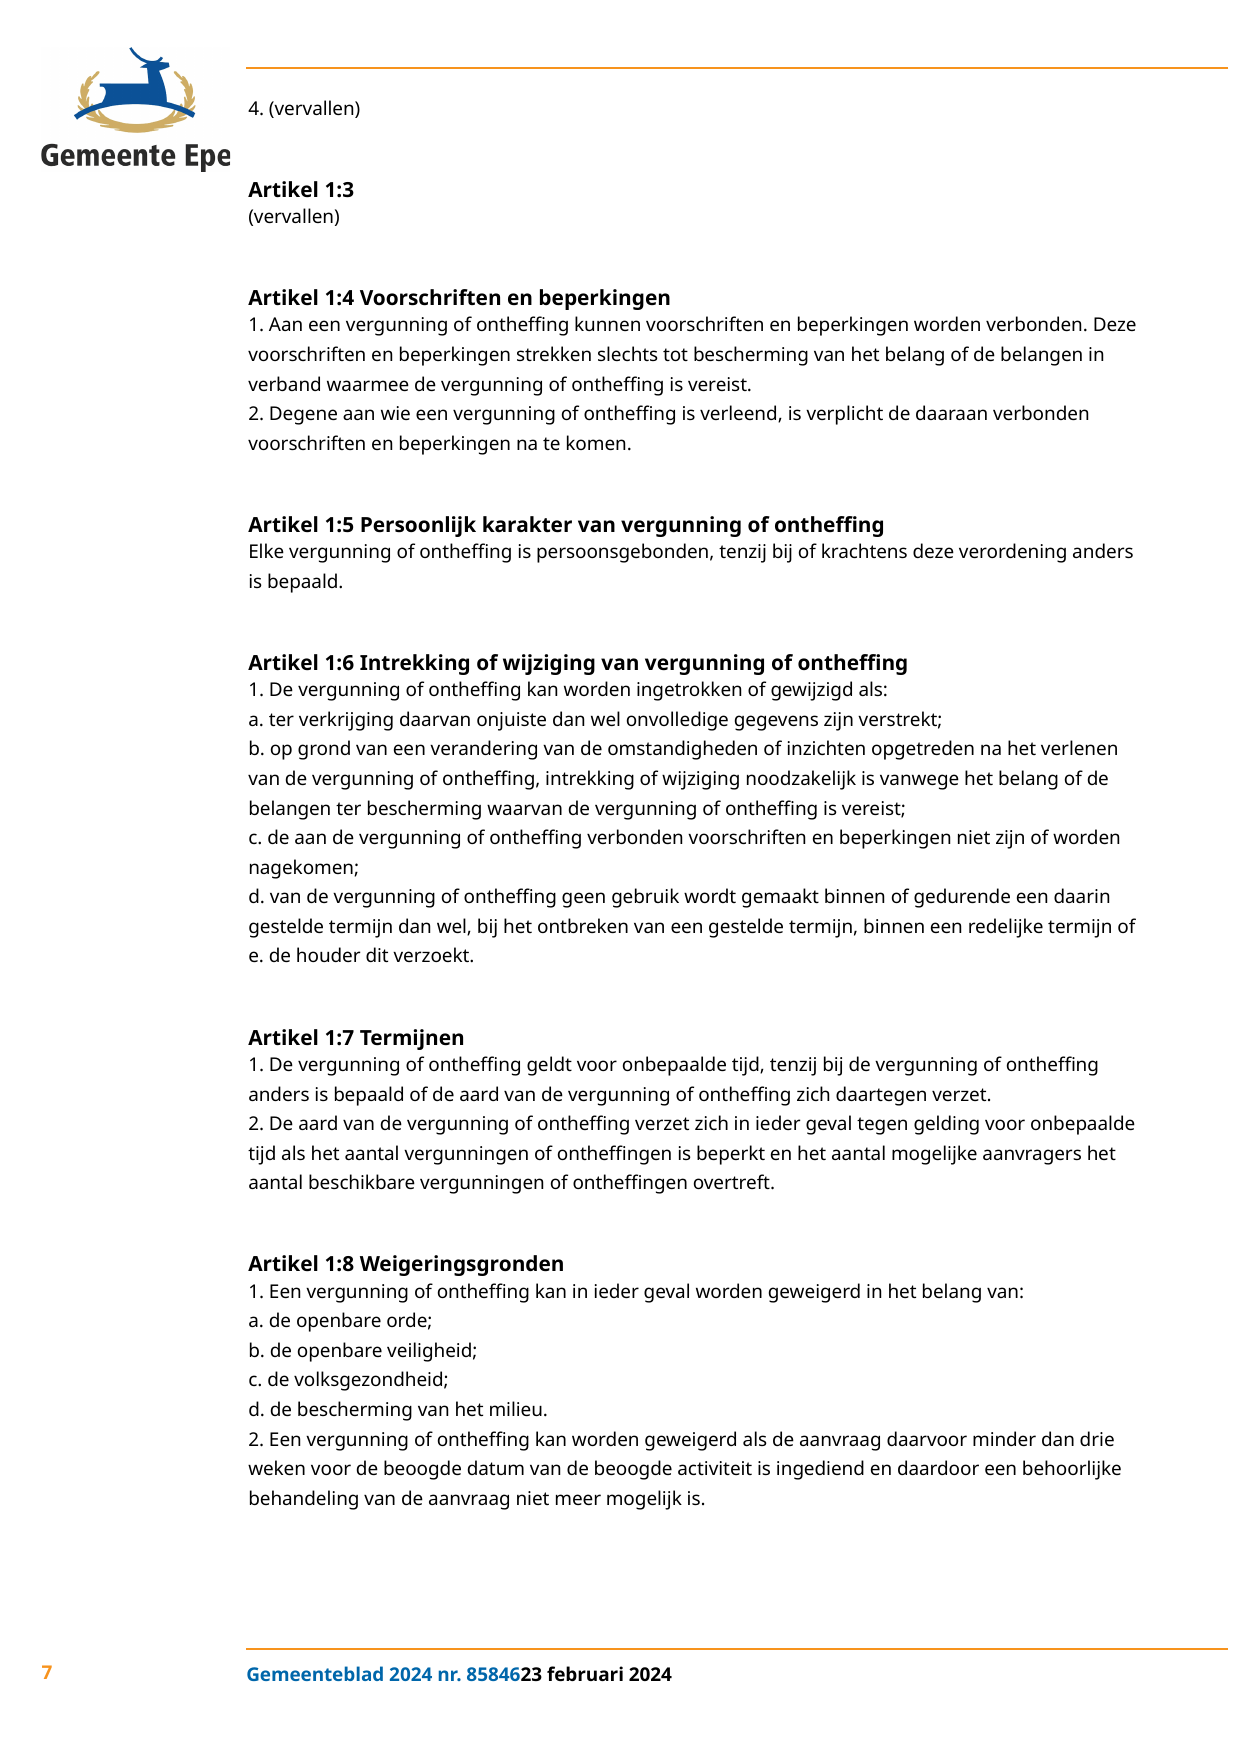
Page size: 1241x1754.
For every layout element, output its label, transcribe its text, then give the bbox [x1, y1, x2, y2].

text d. van de vergunning of ontheffing geen gebruik wordt gemaakt binnen of gedurende een daarin gestelde termijn dan wel, bij het ontbreken van een gestelde termijn, binnen een redelijke termijn of [248, 883, 1152, 939]
text (vervallen) [248, 203, 1152, 229]
text Artikel 1:5 Persoonlijk karakter van vergunning of ontheffing [248, 510, 1152, 538]
text Artikel 1:6 Intrekking of wijziging van vergunning of ontheffing [248, 648, 1152, 676]
picture [41, 47, 231, 172]
text b. de openbare veiligheid; [248, 1337, 1152, 1363]
text 1. De vergunning of ontheffing geldt voor onbepaalde tijd, tenzij bij de vergunning of ontheffing anders is bepaald of de aard van de vergunning of ontheffing zich daartegen verzet. [248, 1051, 1152, 1106]
text Artikel 1:4 Voorschriften en beperkingen [248, 283, 1152, 312]
text 2. Een vergunning of ontheffing kan worden geweigerd als de aanvraag daarvoor minder dan drie weken voor de beoogde datum van de beoogde activiteit is ingediend en daardoor een behoorlijke behandeling van de aanvraag niet meer mogelijk is. [248, 1426, 1152, 1511]
text a. ter verkrijging daarvan onjuiste dan wel onvolledige gegevens zijn verstrekt; [248, 706, 1152, 732]
text b. op grond van een verandering van de omstandigheden of inzichten opgetreden na het verlenen van de vergunning of ontheffing, intrekking of wijziging noodzakelijk is vanwege het belang of de belangen ter bescherming waarvan de vergunning of ontheffing is vereist; [248, 736, 1152, 821]
text Elke vergunning of ontheffing is persoonsgebonden, tenzij bij of krachtens deze verordening anders is bepaald. [248, 538, 1152, 594]
text 2. De aard van de vergunning of ontheffing verzet zich in ieder geval tegen gelding voor onbepaalde tijd als het aantal vergunningen of ontheffingen is beperkt en het aantal mogelijke aanvragers het aantal beschikbare vergunningen of ontheffingen overtreft. [248, 1110, 1152, 1195]
text 1. Een vergunning of ontheffing kan in ieder geval worden geweigerd in het belang van: [248, 1278, 1152, 1304]
text a. de openbare orde; [248, 1307, 1152, 1333]
text 2. Degene aan wie een vergunning of ontheffing is verleend, is verplicht de daaraan verbonden voorschriften en beperkingen na te komen. [248, 400, 1152, 456]
text c. de aan de vergunning of ontheffing verbonden voorschriften en beperkingen niet zijn of worden nagekomen; [248, 824, 1152, 880]
text 1. Aan een vergunning of ontheffing kunnen voorschriften en beperkingen worden verbonden. Deze voorschriften en beperkingen strekken slechts tot bescherming van het belang of de belangen in verband waarmee de vergunning of ontheffing is vereist. [248, 312, 1152, 397]
text Artikel 1:8 Weigeringsgronden [248, 1249, 1152, 1278]
text e. de houder dit verzoekt. [248, 943, 1152, 968]
text 4. (vervallen) [248, 95, 1152, 121]
text d. de bescherming van het milieu. [248, 1396, 1152, 1422]
text Artikel 1:7 Termijnen [248, 1023, 1152, 1051]
text 1. De vergunning of ontheffing kan worden ingetrokken of gewijzigd als: [248, 676, 1152, 702]
text Artikel 1:3 [248, 175, 1152, 203]
text c. de volksgezondheid; [248, 1367, 1152, 1392]
